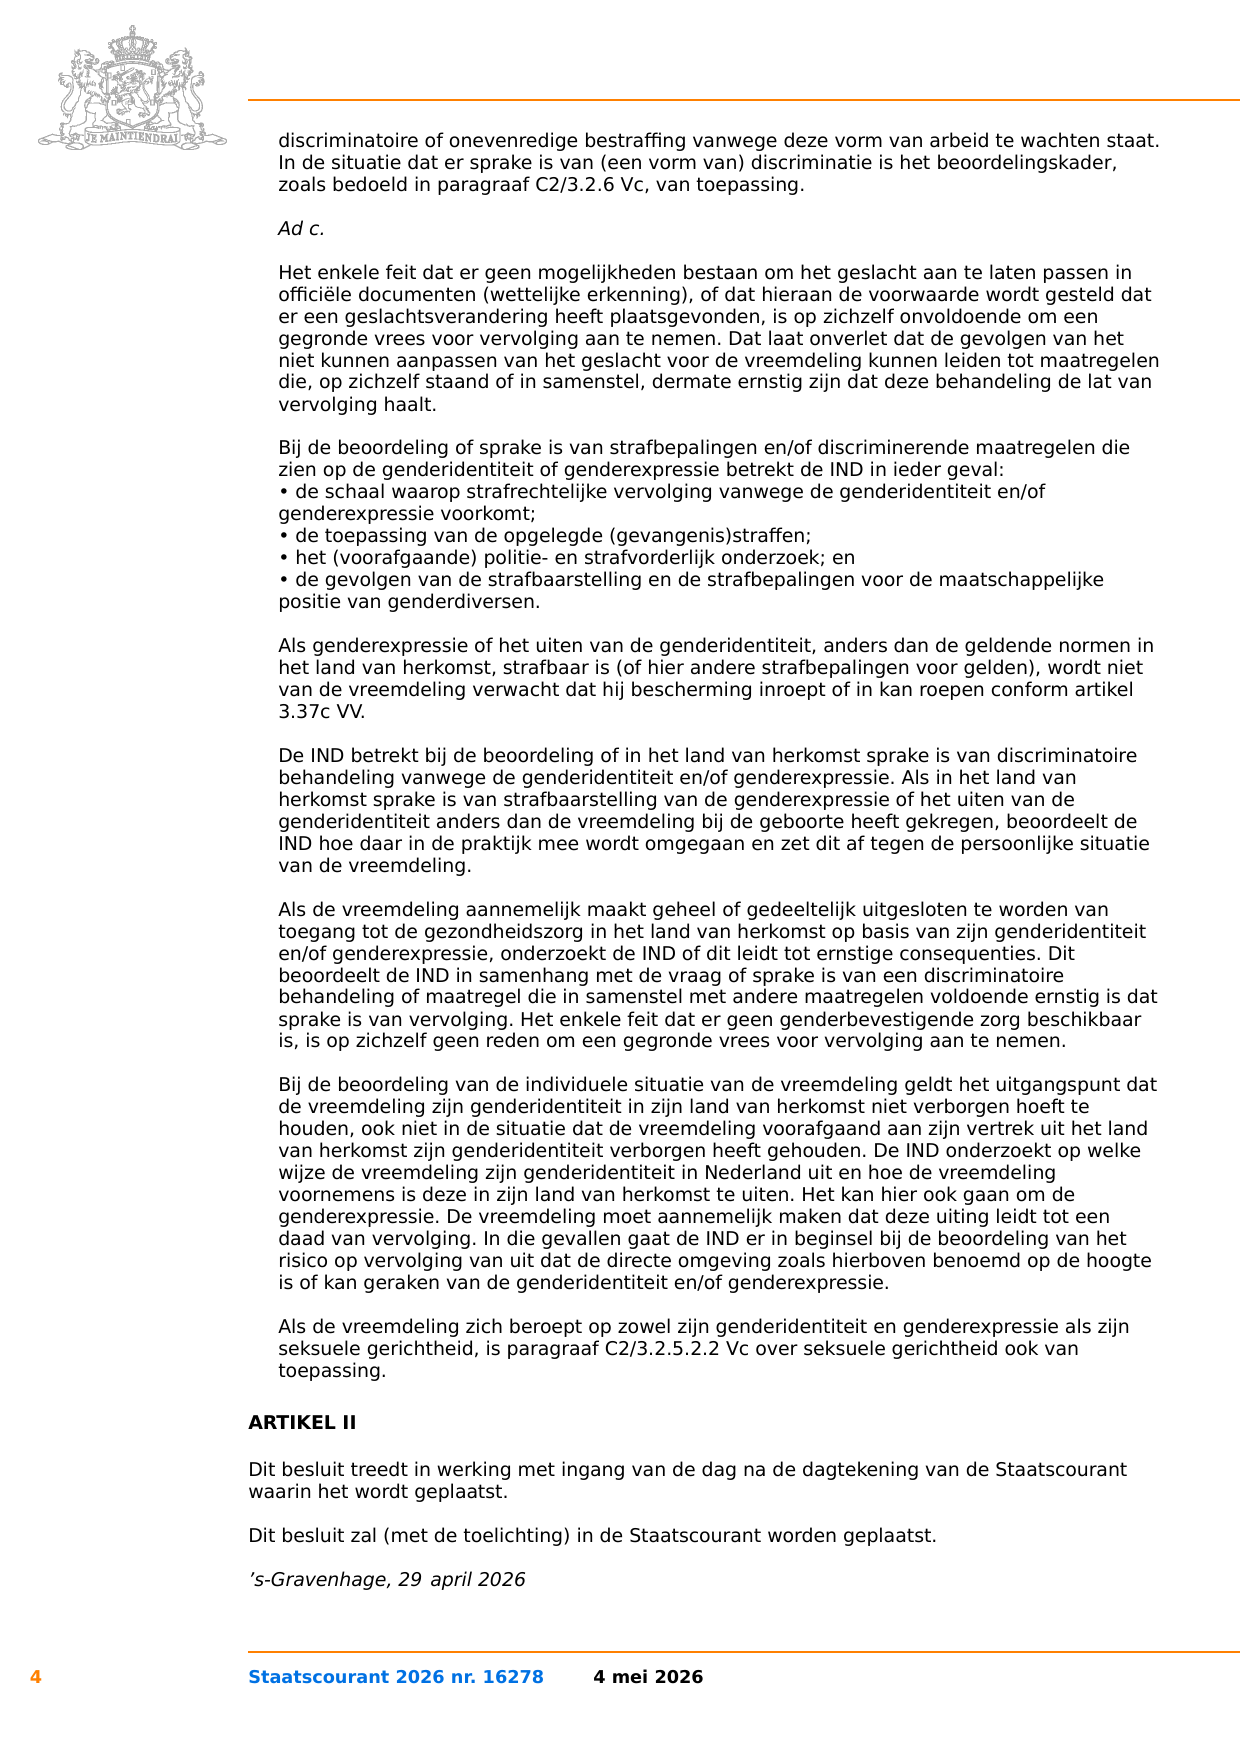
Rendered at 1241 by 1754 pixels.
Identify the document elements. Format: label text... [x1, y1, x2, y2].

text • het (voorafgaande) politie- en strafvorderlijk onderzoek; en [278, 547, 1163, 569]
subtitle ARTIKEL II [248, 1412, 1163, 1434]
text Als de vreemdeling zich beroept op zowel zijn genderidentiteit en genderexpressie als zijn seksuele gerichtheid, is paragraaf C2/3.2.5.2.2 Vc over seksuele gerichtheid ook van toepassing. [278, 1316, 1163, 1382]
text Als genderexpressie of het uiten van de genderidentiteit, anders dan de geldende normen in het land van herkomst, strafbaar is (of hier andere strafbepalingen voor gelden), wordt niet van de vreemdeling verwacht dat hij bescherming inroept of in kan roepen conform artikel 3.37c VV. [278, 635, 1163, 723]
text • de schaal waarop strafrechtelijke vervolging vanwege de genderidentiteit en/of genderexpressie voorkomt; [278, 481, 1163, 525]
text • de gevolgen van de strafbaarstelling en de strafbepalingen voor de maatschappelijke positie van genderdiversen. [278, 569, 1163, 613]
text Het enkele feit dat er geen mogelijkheden bestaan om het geslacht aan te laten passen in officiële documenten (wettelijke erkenning), of dat hieraan de voorwaarde wordt gesteld dat er een geslachtsverandering heeft plaatsgevonden, is op zichzelf onvoldoende om een gegronde vrees voor vervolging aan te nemen. Dat laat onverlet dat de gevolgen van het niet kunnen aanpassen van het geslacht voor de vreemdeling kunnen leiden tot maatregelen die, op zichzelf staand of in samenstel, dermate ernstig zijn dat deze behandeling de lat van vervolging haalt. [278, 262, 1163, 415]
text Bij de beoordeling van de individuele situatie van de vreemdeling geldt het uitgangspunt dat de vreemdeling zijn genderidentiteit in zijn land van herkomst niet verborgen hoeft te houden, ook niet in de situatie dat de vreemdeling voorafgaand aan zijn vertrek uit het land van herkomst zijn genderidentiteit verborgen heeft gehouden. De IND onderzoekt op welke wijze de vreemdeling zijn genderidentiteit in Nederland uit en hoe de vreemdeling voornemens is deze in zijn land van herkomst te uiten. Het kan hier ook gaan om de genderexpressie. De vreemdeling moet aannemelijk maken dat deze uiting leidt tot een daad van vervolging. In die gevallen gaat de IND er in beginsel bij de beoordeling van het risico op vervolging van uit dat de directe omgeving zoals hierboven benoemd op de hoogte is of kan geraken van de genderidentiteit en/of genderexpressie. [278, 1074, 1163, 1294]
text ’s-Gravenhage, 29 april 2026 [248, 1568, 1163, 1591]
text discriminatoire of onevenredige bestraffing vanwege deze vorm van arbeid te wachten staat. In de situatie dat er sprake is van (een vorm van) discriminatie is het beoordelingskader, zoals bedoeld in paragraaf C2/3.2.6 Vc, van toepassing. [278, 130, 1163, 196]
text Dit besluit treedt in werking met ingang van de dag na de dagtekening van de Staatscourant waarin het wordt geplaatst. [248, 1459, 1163, 1503]
text Als de vreemdeling aannemelijk maakt geheel of gedeeltelijk uitgesloten te worden van toegang tot de gezondheidszorg in het land van herkomst op basis van zijn genderidentiteit en/of genderexpressie, onderzoekt de IND of dit leidt tot ernstige consequenties. Dit beoordeelt de IND in samenhang met de vraag of sprake is van een discriminatoire behandeling of maatregel die in samenstel met andere maatregelen voldoende ernstig is dat sprake is van vervolging. Het enkele feit dat er geen genderbevestigende zorg beschikbaar is, is op zichzelf geen reden om een gegronde vrees voor vervolging aan te nemen. [278, 898, 1163, 1052]
text Bij de beoordeling of sprake is van strafbepalingen en/of discriminerende maatregelen die zien op de genderidentiteit of genderexpressie betrekt de IND in ieder geval: [278, 437, 1163, 481]
subtitle Ad c. [278, 218, 1163, 240]
text Dit besluit zal (met de toelichting) in de Staatscourant worden geplaatst. [248, 1525, 1163, 1547]
picture [38, 25, 227, 150]
text • de toepassing van de opgelegde (gevangenis)straffen; [278, 525, 1163, 547]
text De IND betrekt bij de beoordeling of in het land van herkomst sprake is van discriminatoire behandeling vanwege de genderidentiteit en/of genderexpressie. Als in het land van herkomst sprake is van strafbaarstelling van de genderexpressie of het uiten van de genderidentiteit anders dan de vreemdeling bij de geboorte heeft gekregen, beoordeelt de IND hoe daar in de praktijk mee wordt omgegaan en zet dit af tegen de persoonlijke situatie van de vreemdeling. [278, 745, 1163, 877]
